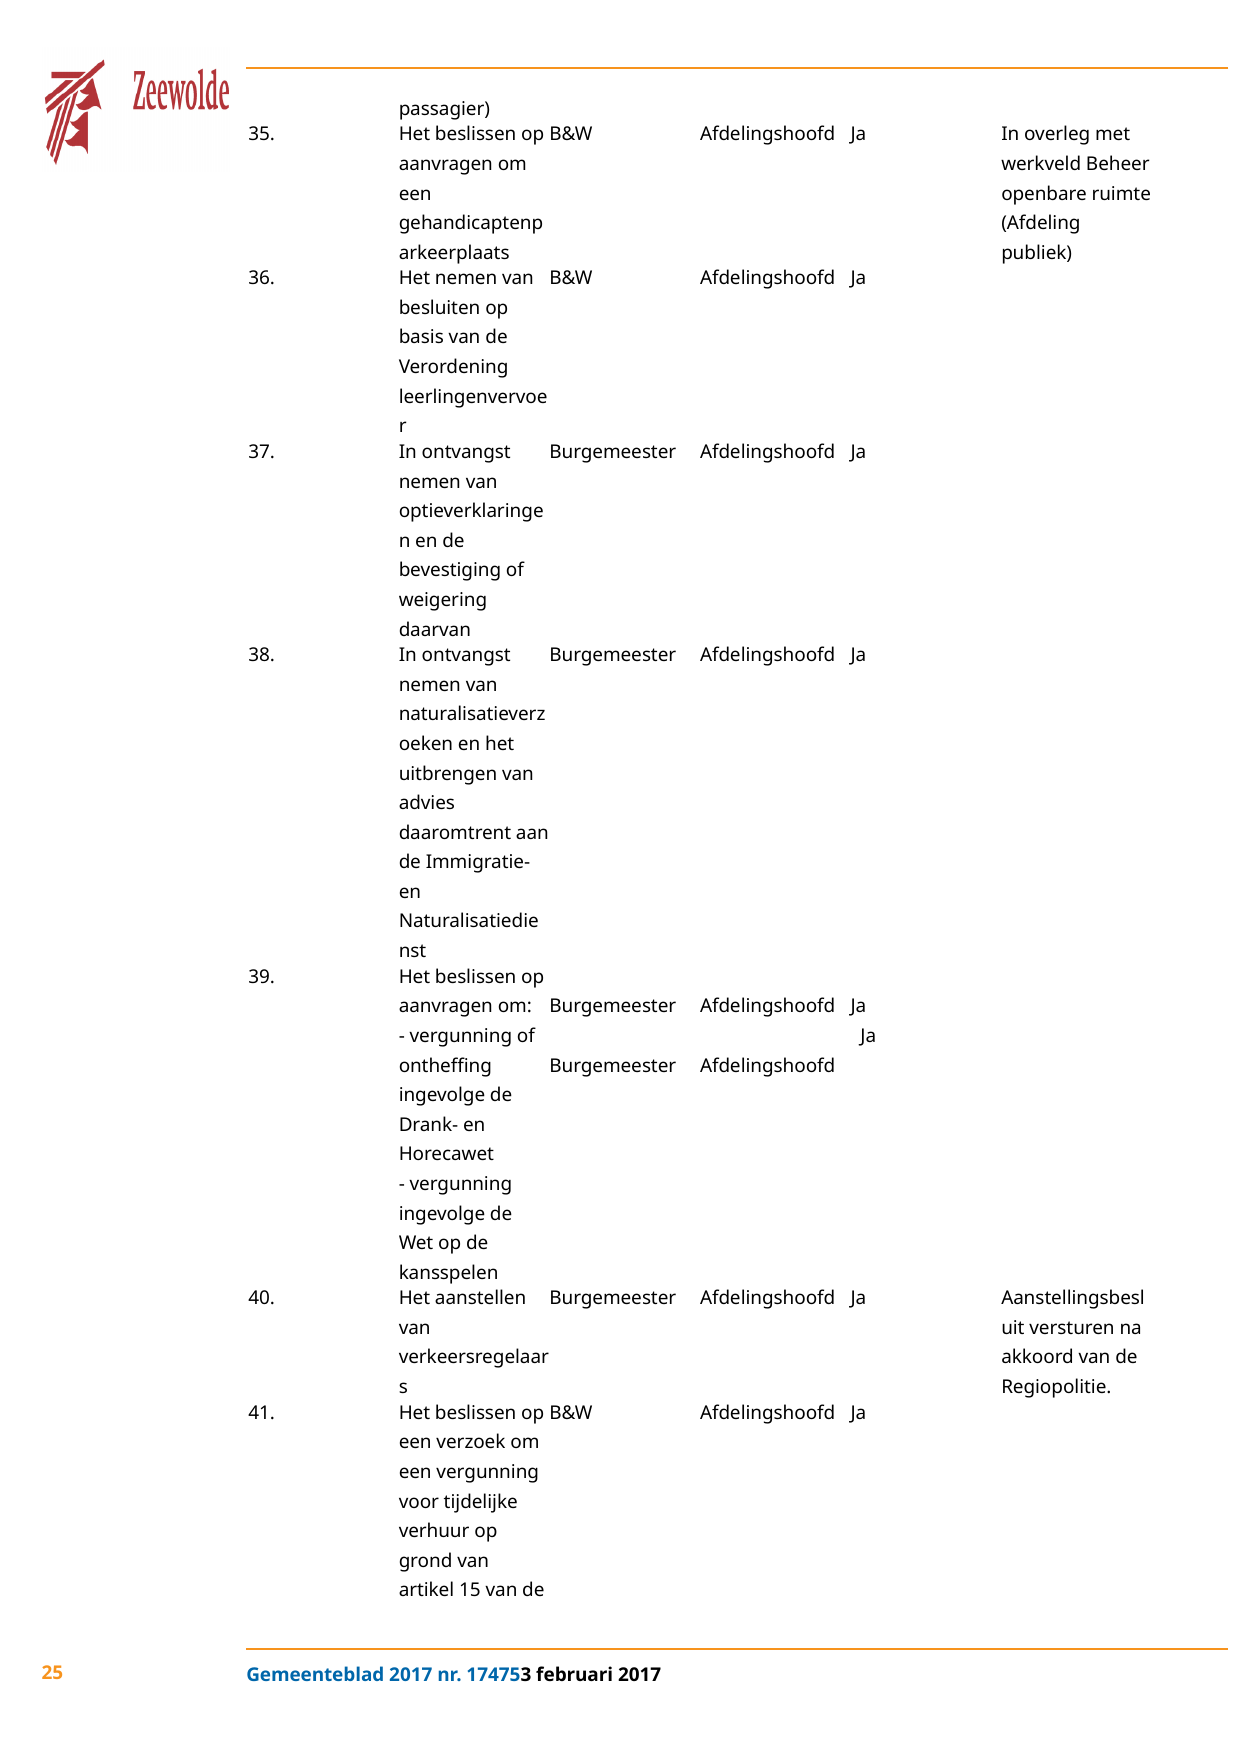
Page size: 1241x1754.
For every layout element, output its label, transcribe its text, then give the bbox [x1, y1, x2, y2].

table_cell [1001, 1399, 1152, 1602]
table_cell [1001, 963, 1152, 1284]
table_cell Ja [850, 1285, 1001, 1399]
table_cell [248, 121, 398, 264]
table_cell Het beslissen op aanvragen om: - vergunning of ontheffing ingevolge de Drank- en Horecawet - vergunning ingevolge de Wet op de kansspelen [399, 963, 549, 1284]
table_cell In overleg met werkveld Beheer openbare ruimte (Afdeling publiek) [1001, 121, 1152, 264]
table_cell [1001, 438, 1152, 641]
table_cell Afdelingshoofd [700, 121, 850, 264]
table_cell [248, 438, 398, 641]
table_cell Burgemeester [549, 1285, 700, 1399]
table_cell Afdelingshoofd [700, 265, 850, 438]
table_cell [248, 963, 398, 1284]
table_cell [248, 95, 398, 121]
table_cell Het beslissen op aanvragen om een gehandicaptenpar­keerplaats [399, 121, 549, 264]
table_cell Ja [850, 438, 1001, 641]
table_cell Het nemen van besluiten op basis van de Verordening leerlingenvervoer [399, 265, 549, 438]
table_cell In ontvangst nemen van naturalisatieverzoeken en het uitbrengen van advies daaromtrent aan de Immigratie- en Naturalisatiedienst [399, 641, 549, 963]
table_cell Het beslissen op een verzoek om een vergunning voor tijdelijke verhuur op grond van artikel 15 van de [399, 1399, 549, 1602]
table_cell Burgemeester [549, 438, 700, 641]
table_cell Ja [850, 1399, 1001, 1602]
table_cell Ja Ja [850, 963, 1001, 1284]
table_cell Het aanstellen van verkeersregelaars [399, 1285, 549, 1399]
table_cell Afdelingshoofd [700, 1399, 850, 1602]
table_cell Afdelingshoofd [700, 438, 850, 641]
table_cell passagier) [399, 95, 549, 121]
table_cell B&W [549, 121, 700, 264]
table_cell Ja [850, 641, 1001, 963]
table_cell B&W [549, 1399, 700, 1602]
table_cell [248, 265, 398, 438]
table_cell [248, 641, 398, 963]
table_cell Aanstellingsbesluit versturen na akkoord van de Regiopolitie. [1001, 1285, 1152, 1399]
table_cell [248, 1399, 398, 1602]
table_cell [850, 95, 1001, 121]
table_cell Burgemeester [549, 641, 700, 963]
table_cell [248, 1285, 398, 1399]
table_cell Ja [850, 121, 1001, 264]
picture [41, 47, 231, 172]
table_cell [1001, 641, 1152, 963]
table_cell Ja [850, 265, 1001, 438]
table_cell Afdelingshoofd Afdelingshoofd [700, 963, 850, 1284]
table_cell [549, 95, 700, 121]
table_cell [1001, 95, 1152, 121]
table_cell Burgemeester Burgemeester [549, 963, 700, 1284]
table_cell In ontvangst nemen van optieverklaringen en de bevestiging of weigering daarvan [399, 438, 549, 641]
table_cell Afdelingshoofd [700, 641, 850, 963]
table_cell Afdelingshoofd [700, 1285, 850, 1399]
table_cell [1001, 265, 1152, 438]
table_cell B&W [549, 265, 700, 438]
table_cell [700, 95, 850, 121]
